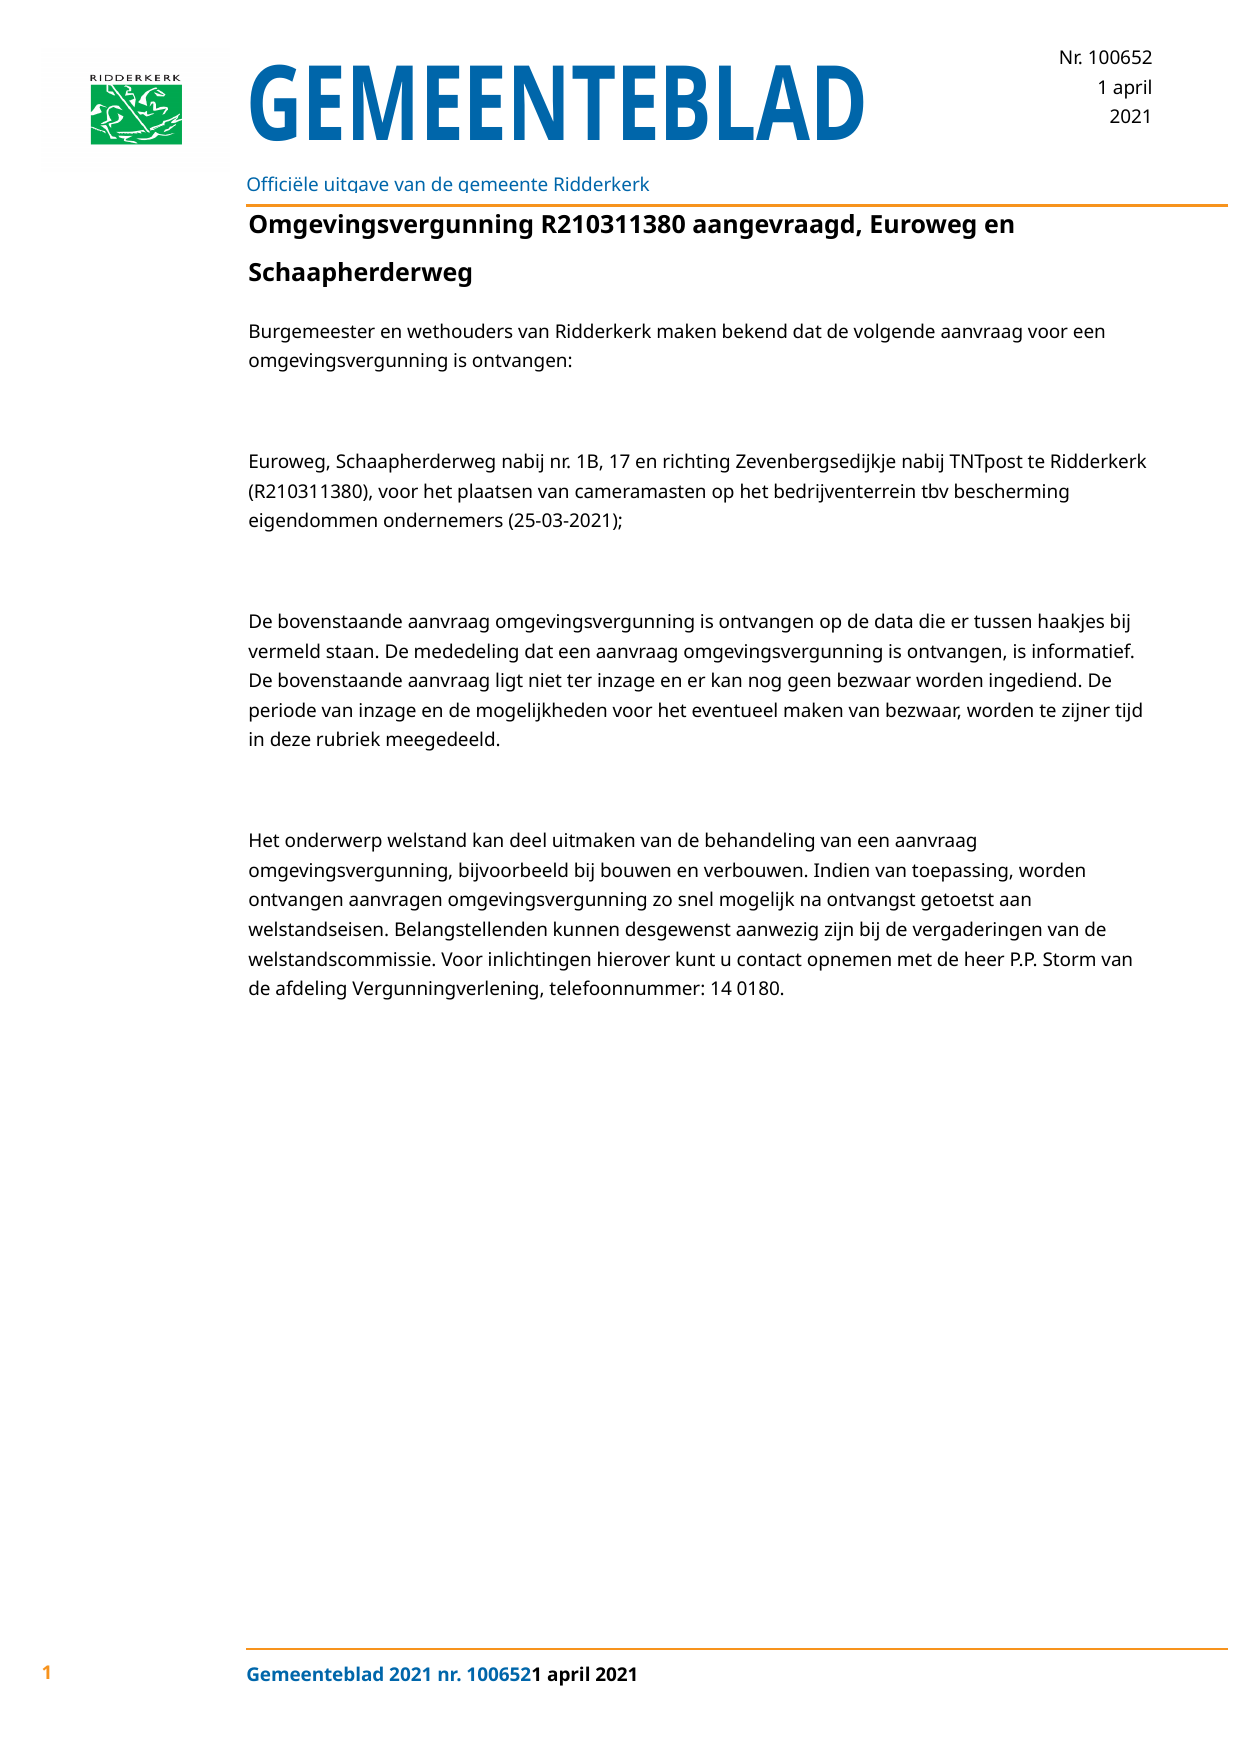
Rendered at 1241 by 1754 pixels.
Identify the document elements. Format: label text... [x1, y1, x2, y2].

text Euroweg, Schaapherderweg nabij nr. 1B, 17 en richting Zevenbergsedijkje nabij TNTpost te Ridderkerk (R210311380), voor het plaatsen van cameramasten op het bedrijventerrein tbv bescherming eigendommen ondernemers (25-03-2021); [248, 448, 1152, 533]
text Het onderwerp welstand kan deel uitmaken van de behandeling van een aanvraag omgevingsvergunning, bijvoorbeeld bij bouwen en verbouwen. Indien van toepassing, worden ontvangen aanvragen omgevingsvergunning zo snel mogelijk na ontvangst getoetst aan welstandseisen. Belangstellenden kunnen desgewenst aanwezig zijn bij de vergaderingen van de welstandscommissie. Voor inlichtingen hierover kunt u contact opnemen met de heer P.P. Storm van de afdeling Vergunningverlening, telefoonnummer: 14 0180. [248, 827, 1152, 1001]
picture [41, 47, 231, 172]
text Omgevingsvergunning R210311380 aangevraagd, Euroweg en Schaapherderweg [248, 207, 1152, 288]
text Burgemeester en wethouders van Ridderkerk maken bekend dat de volgende aanvraag voor een omgevingsvergunning is ontvangen: [248, 318, 1152, 373]
text De bovenstaande aanvraag omgevingsvergunning is ontvangen op de data die er tussen haakjes bij vermeld staan. De mededeling dat een aanvraag omgevingsvergunning is ontvangen, is informatief. De bovenstaande aanvraag ligt niet ter inzage en er kan nog geen bezwaar worden ingediend. De periode van inzage en de mogelijkheden voor het eventueel maken van bezwaar, worden te zijner tijd in deze rubriek meegedeeld. [248, 608, 1152, 752]
